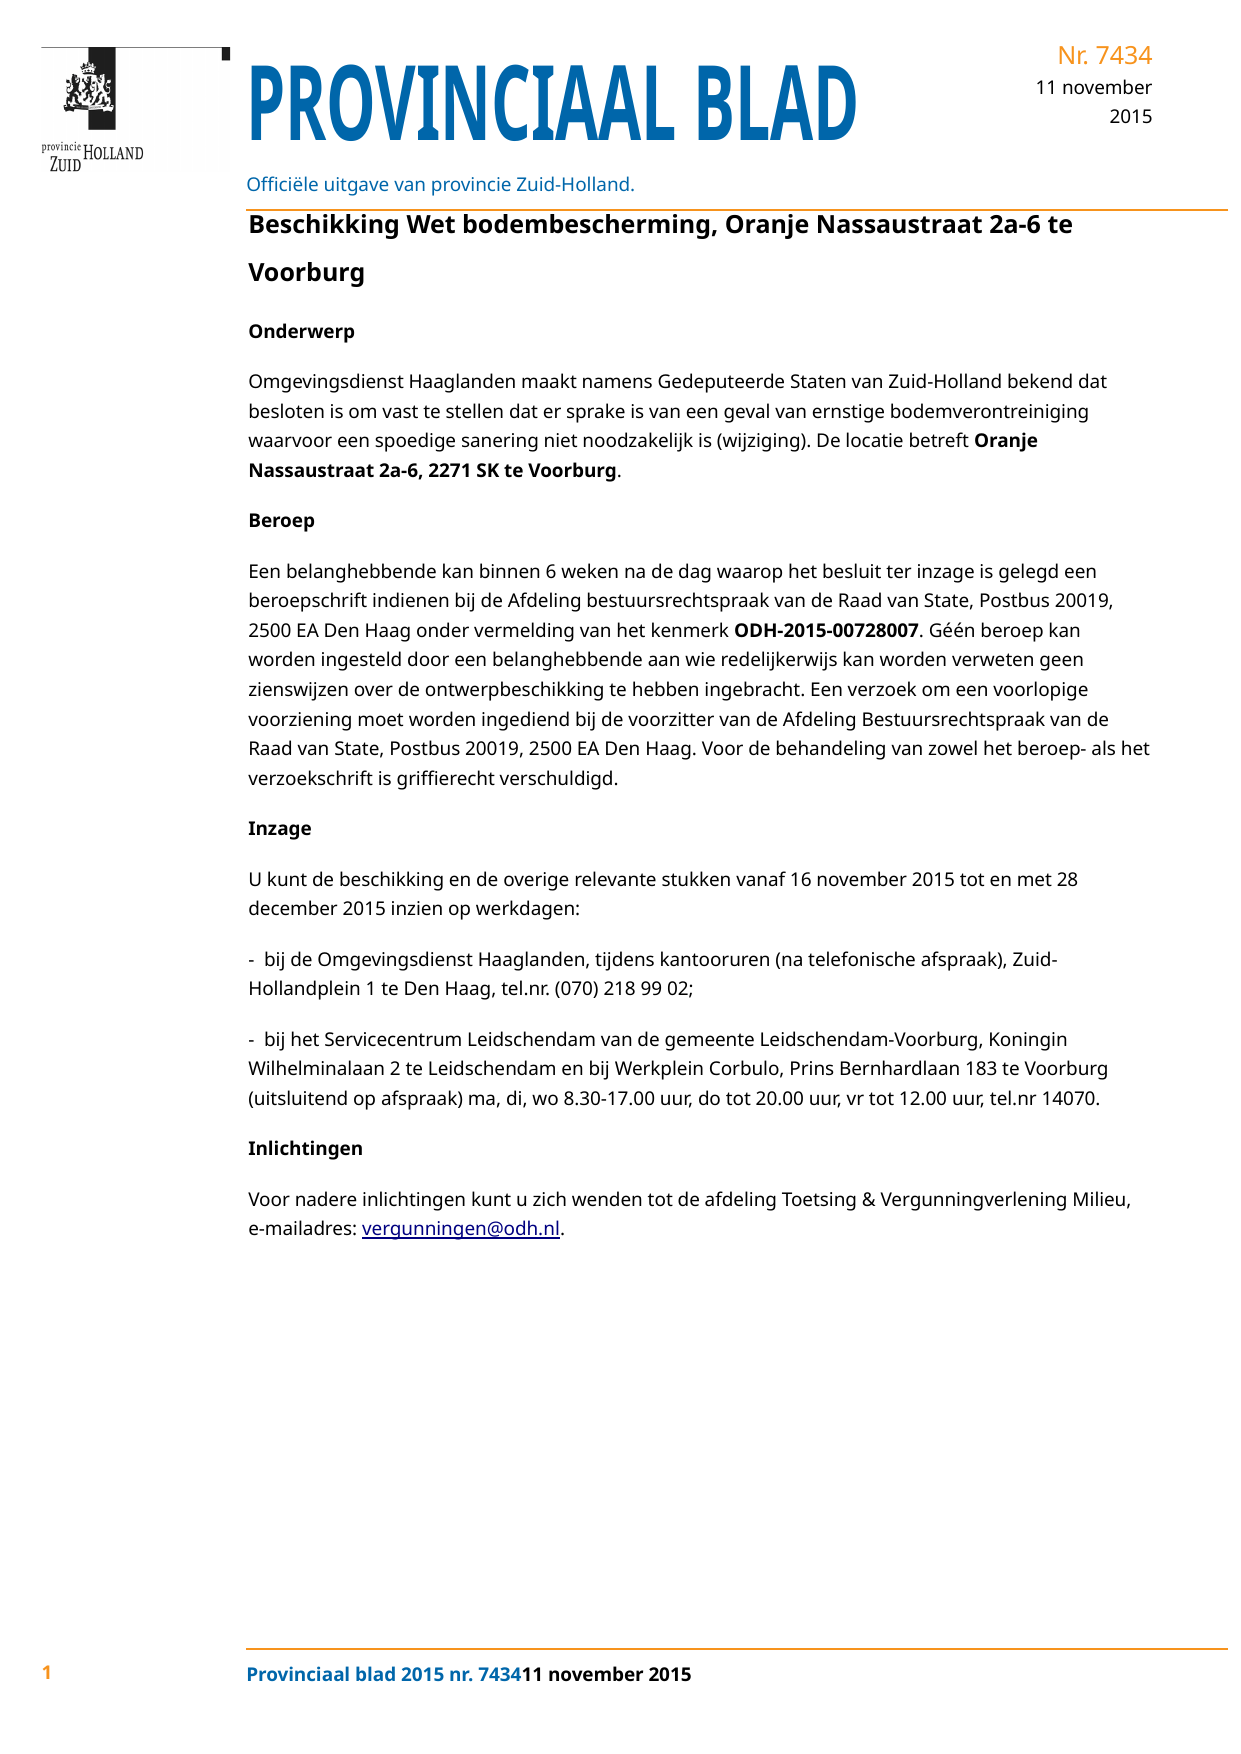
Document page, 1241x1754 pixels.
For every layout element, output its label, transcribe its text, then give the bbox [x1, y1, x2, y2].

text Een belanghebbende kan binnen 6 weken na de dag waarop het besluit ter inzage is gelegd een beroepschrift indienen bij de Afdeling bestuursrechtspraak van de Raad van State, Postbus 20019, 2500 EA Den Haag onder vermelding van het kenmerk ODH-2015-00728007. Géén beroep kan worden ingesteld door een belanghebbende aan wie redelijkerwijs kan worden verweten geen zienswijzen over de ontwerpbeschikking te hebben ingebracht. Een verzoek om een voorlopige voorziening moet worden ingediend bij de voorzitter van de Afdeling Bestuursrechtspraak van de Raad van State, Postbus 20019, 2500 EA Den Haag. Voor de behandeling van zowel het beroep- als het verzoekschrift is griffierecht verschuldigd. [248, 558, 1152, 791]
text Onderwerp [248, 318, 1152, 344]
text Voor nadere inlichtingen kunt u zich wenden tot de afdeling Toetsing & Vergunningverlening Milieu, e-mailadres: vergunningen@odh.nl. [248, 1186, 1152, 1241]
text Inzage [248, 815, 1152, 841]
text Inlichtingen [248, 1135, 1152, 1161]
text Omgevingsdienst Haaglanden maakt namens Gedeputeerde Staten van Zuid-Holland bekend dat besloten is om vast te stellen dat er sprake is van een geval van ernstige bodemverontreiniging waarvoor een spoedige sanering niet noodzakelijk is (wijziging). De locatie betreft Oranje Nassaustraat 2a-6, 2271 SK te Voorburg. [248, 368, 1152, 483]
text - bij de Omgevingsdienst Haaglanden, tijdens kantooruren (na telefonische afspraak), Zuid-Hollandplein 1 te Den Haag, tel.nr. (070) 218 99 02; [248, 946, 1152, 1001]
text Beschikking Wet bodembescherming, Oranje Nassaustraat 2a-6 te Voorburg [248, 211, 1152, 288]
text U kunt de beschikking en de overige relevante stukken vanaf 16 november 2015 tot en met 28 december 2015 inzien op werkdagen: [248, 866, 1152, 921]
picture [41, 47, 231, 172]
text - bij het Servicecentrum Leidschendam van de gemeente Leidschendam-Voorburg, Koningin Wilhelminalaan 2 te Leidschendam en bij Werkplein Corbulo, Prins Bernhardlaan 183 te Voorburg (uitsluitend op afspraak) ma, di, wo 8.30-17.00 uur, do tot 20.00 uur, vr tot 12.00 uur, tel.nr 14070. [248, 1026, 1152, 1111]
text Beroep [248, 507, 1152, 533]
